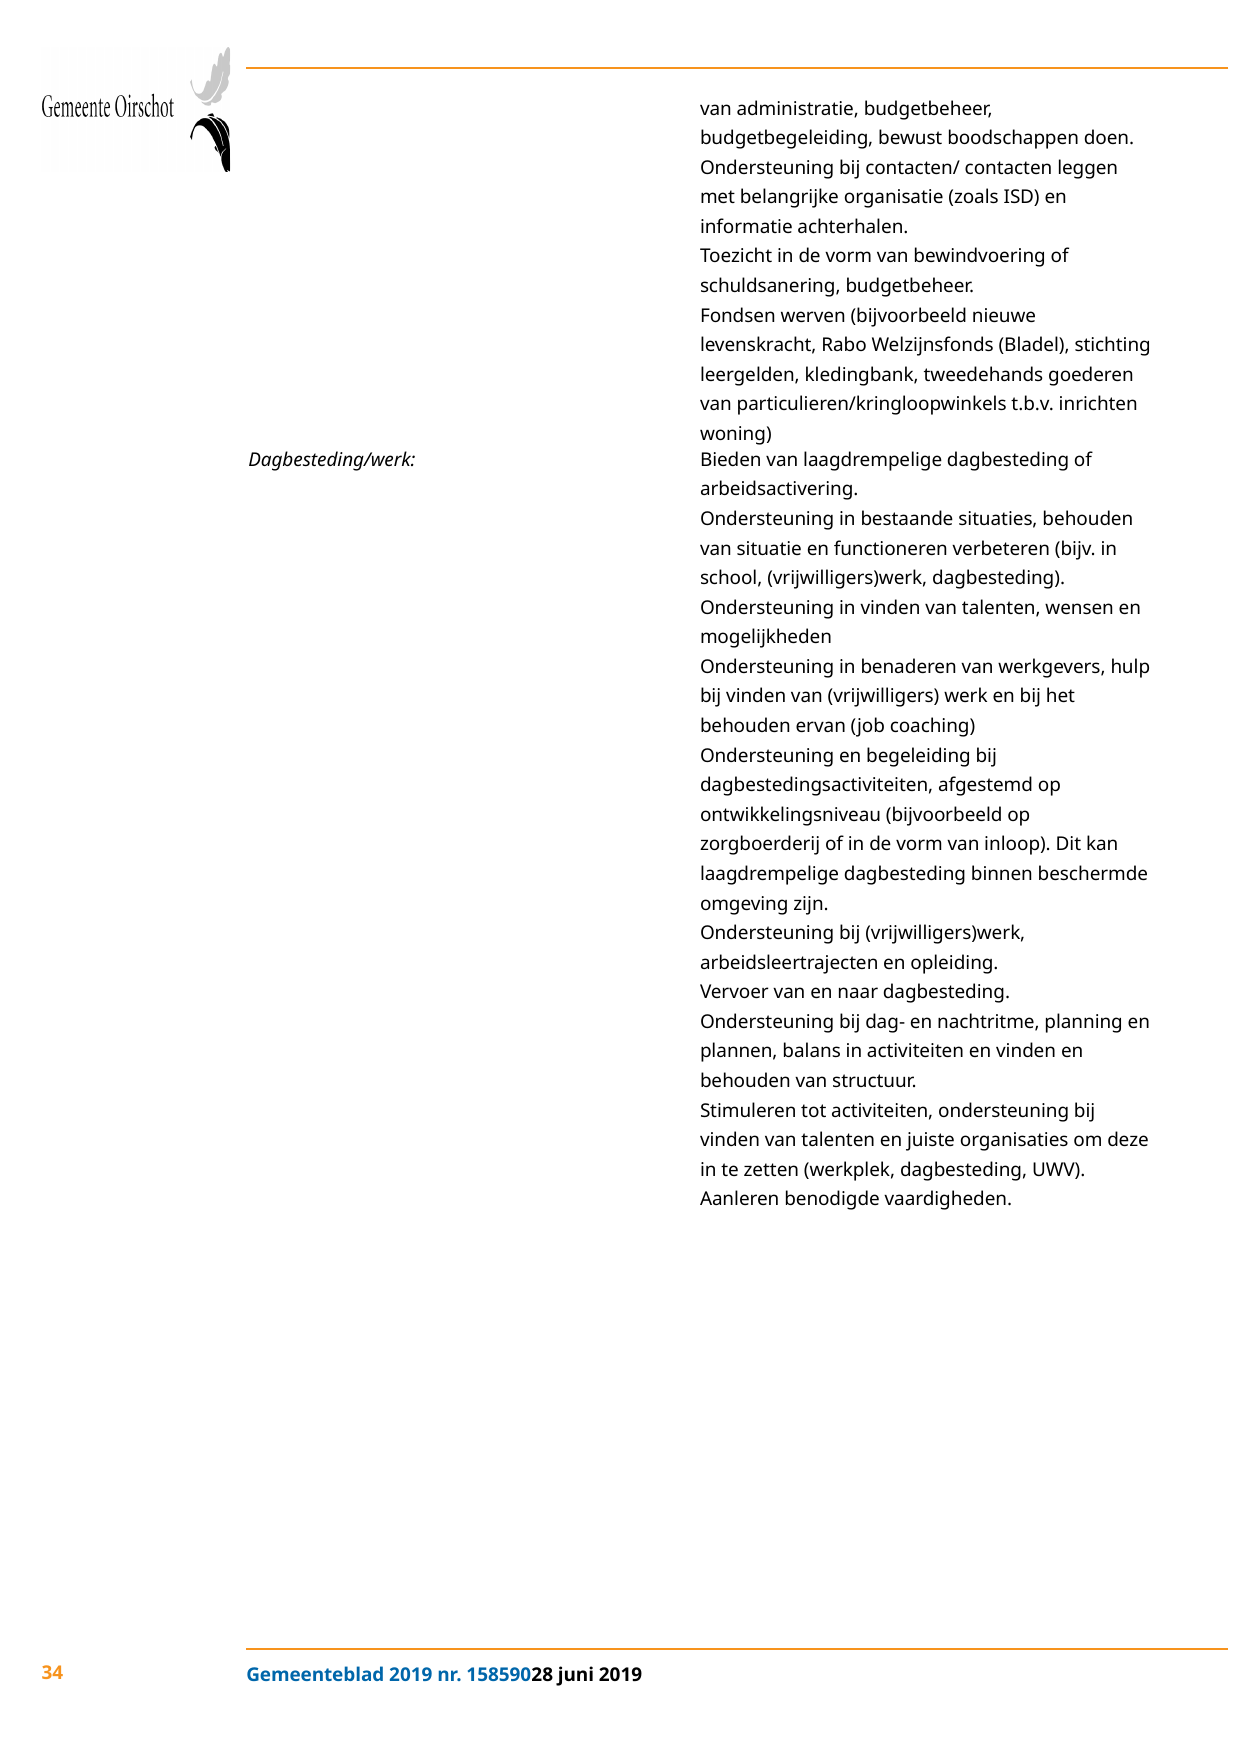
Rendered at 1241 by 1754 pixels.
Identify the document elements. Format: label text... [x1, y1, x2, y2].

table_header van administratie, budgetbeheer, budgetbegeleiding, bewust boodschappen doen. Ondersteuning bij contacten/ contacten leggen met belangrijke organisatie (zoals ISD) en informatie achterhalen. Toezicht in de vorm van bewindvoering of schuldsanering, budgetbeheer. Fondsen werven (bijvoorbeeld nieuwe levenskracht, Rabo Welzijnsfonds (Bladel), stichting leergelden, kledingbank, tweedehands goederen van particulieren/kringloopwinkels t.b.v. inrichten woning) [700, 95, 1152, 446]
table_header [248, 95, 700, 446]
picture [41, 47, 231, 172]
table_cell Dagbesteding/werk: [248, 446, 700, 1211]
table_cell Bieden van laagdrempelige dagbesteding of arbeidsactivering. Ondersteuning in bestaande situaties, behouden van situatie en functioneren verbeteren (bijv. in school, (vrijwilligers)werk, dagbesteding). Ondersteuning in vinden van talenten, wensen en mogelijkheden Ondersteuning in benaderen van werkgevers, hulp bij vinden van (vrijwilligers) werk en bij het behouden ervan (job coaching) Ondersteuning en begeleiding bij dagbestedingsactiviteiten, afgestemd op ontwikkelingsniveau (bijvoorbeeld op zorgboerderij of in de vorm van inloop). Dit kan laagdrempelige dagbesteding binnen beschermde omgeving zijn. Ondersteuning bij (vrijwilligers)werk, arbeidsleertrajecten en opleiding. Vervoer van en naar dagbesteding. Ondersteuning bij dag- en nachtritme, planning en plannen, balans in activiteiten en vinden en behouden van structuur. Stimuleren tot activiteiten, ondersteuning bij vinden van talenten en juiste organisaties om deze in te zetten (werkplek, dagbesteding, UWV). Aanleren benodigde vaardigheden. [700, 446, 1152, 1211]
